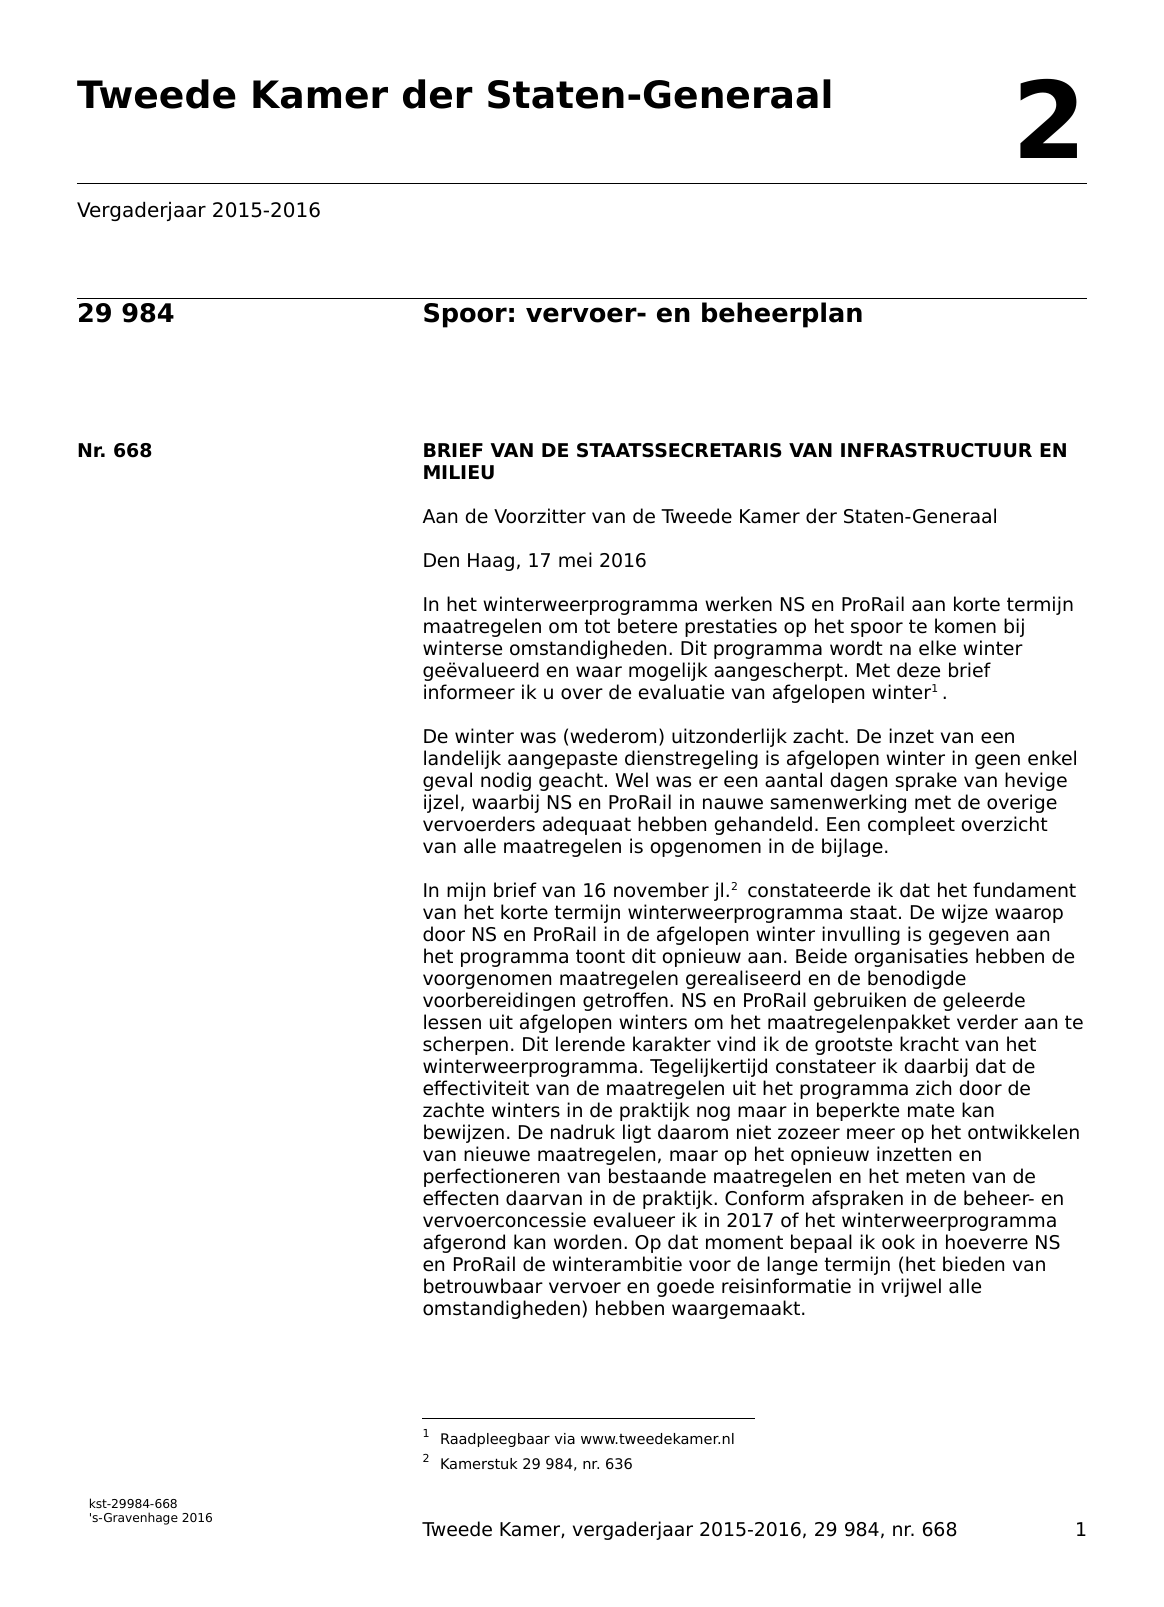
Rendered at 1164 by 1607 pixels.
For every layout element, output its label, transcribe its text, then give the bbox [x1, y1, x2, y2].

text In mijn brief van 16 november jl. constateerde ik dat het fundament van het korte termijn winterweerprogramma staat. De wijze waarop door NS en ProRail in de afgelopen winter invulling is gegeven aan het programma toont dit opnieuw aan. Beide organisaties hebben de voorgenomen maatregelen gerealiseerd en de benodigde voorbereidingen getroffen. NS en ProRail gebruiken de geleerde lessen uit afgelopen winters om het maatregelenpakket verder aan te scherpen. Dit lerende karakter vind ik de grootste kracht van het winterweerprogramma. Tegelijkertijd constateer ik daarbij dat de effectiviteit van de maatregelen uit het programma zich door de zachte winters in de praktijk nog maar in beperkte mate kan bewijzen. De nadruk ligt daarom niet zozeer meer op het ontwikkelen van nieuwe maatregelen, maar op het opnieuw inzetten en perfectioneren van bestaande maatregelen en het meten van de effecten daarvan in de praktijk. Conform afspraken in de beheer- en vervoerconcessie evalueer ik in 2017 of het winterweerprogramma afgerond kan worden. Op dat moment bepaal ik ook in hoeverre NS en ProRail de winterambitie voor de lange termijn (het bieden van betrouwbaar vervoer en goede reisinformatie in vrijwel alle omstandigheden) hebben waargemaakt. [422, 880, 1087, 1320]
table_header Tweede Kamer der Staten-Generaal [77, 59, 886, 183]
text kst-29984-668 [88, 1497, 323, 1511]
text Aan de Voorzitter van de Tweede Kamer der Staten-Generaal [422, 506, 1087, 528]
subtitle Nr. 668 BRIEF VAN DE STAATSSECRETARIS VAN INFRASTRUCTUUR EN MILIEU [77, 440, 1087, 484]
text Raadpleegbaar via www.tweedekamer.nl [422, 1427, 1087, 1449]
text 's-Gravenhage 2016 [88, 1511, 323, 1525]
text Kamerstuk 29 984, nr. 636 [422, 1452, 1087, 1474]
text De winter was (wederom) uitzonderlijk zacht. De inzet van een landelijk aangepaste dienstregeling is afgelopen winter in geen enkel geval nodig geacht. Wel was er een aantal dagen sprake van hevige ijzel, waarbij NS en ProRail in nauwe samenwerking met de overige vervoerders adequaat hebben gehandeld. Een compleet overzicht van alle maatregelen is opgenomen in de bijlage. [422, 726, 1087, 858]
text Den Haag, 17 mei 2016 [422, 550, 1087, 572]
table_cell Vergaderjaar 2015-2016 [77, 184, 1087, 298]
subtitle 29 984 Spoor: vervoer- en beheerplan [77, 299, 1087, 329]
table_header 2 [886, 59, 1087, 183]
text In het winterweerprogramma werken NS en ProRail aan korte termijn maatregelen om tot betere prestaties op het spoor te komen bij winterse omstandigheden. Dit programma wordt na elke winter geëvalueerd en waar mogelijk aangescherpt. Met deze brief informeer ik u over de evaluatie van afgelopen winter. [422, 594, 1087, 704]
